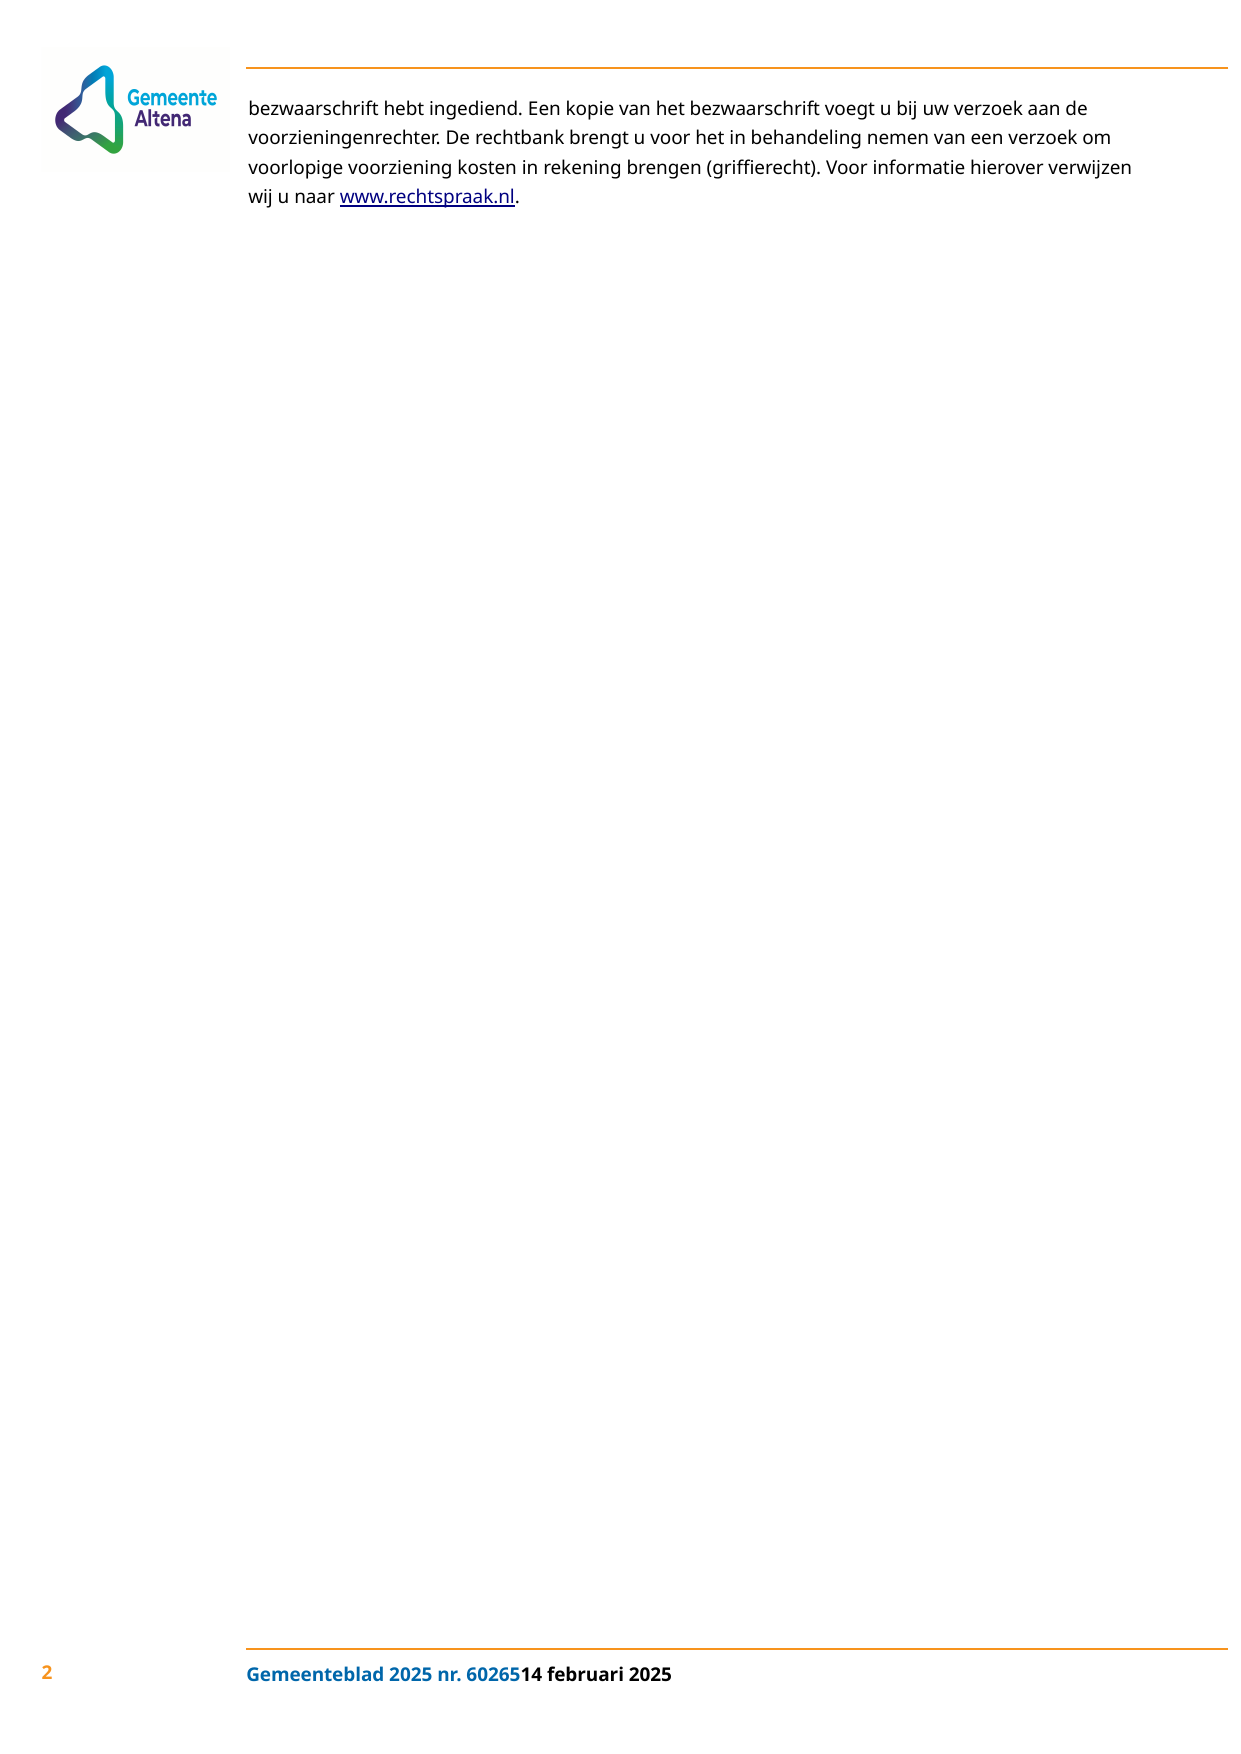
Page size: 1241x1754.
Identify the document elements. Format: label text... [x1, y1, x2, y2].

text bezwaarschrift hebt ingediend. Een kopie van het bezwaarschrift voegt u bij uw verzoek aan de voorzieningenrechter. De rechtbank brengt u voor het in behandeling nemen van een verzoek om voorlopige voorziening kosten in rekening brengen (griffierecht). Voor informatie hierover verwijzen wij u naar www.rechtspraak.nl. [248, 95, 1152, 209]
picture [41, 47, 231, 172]
